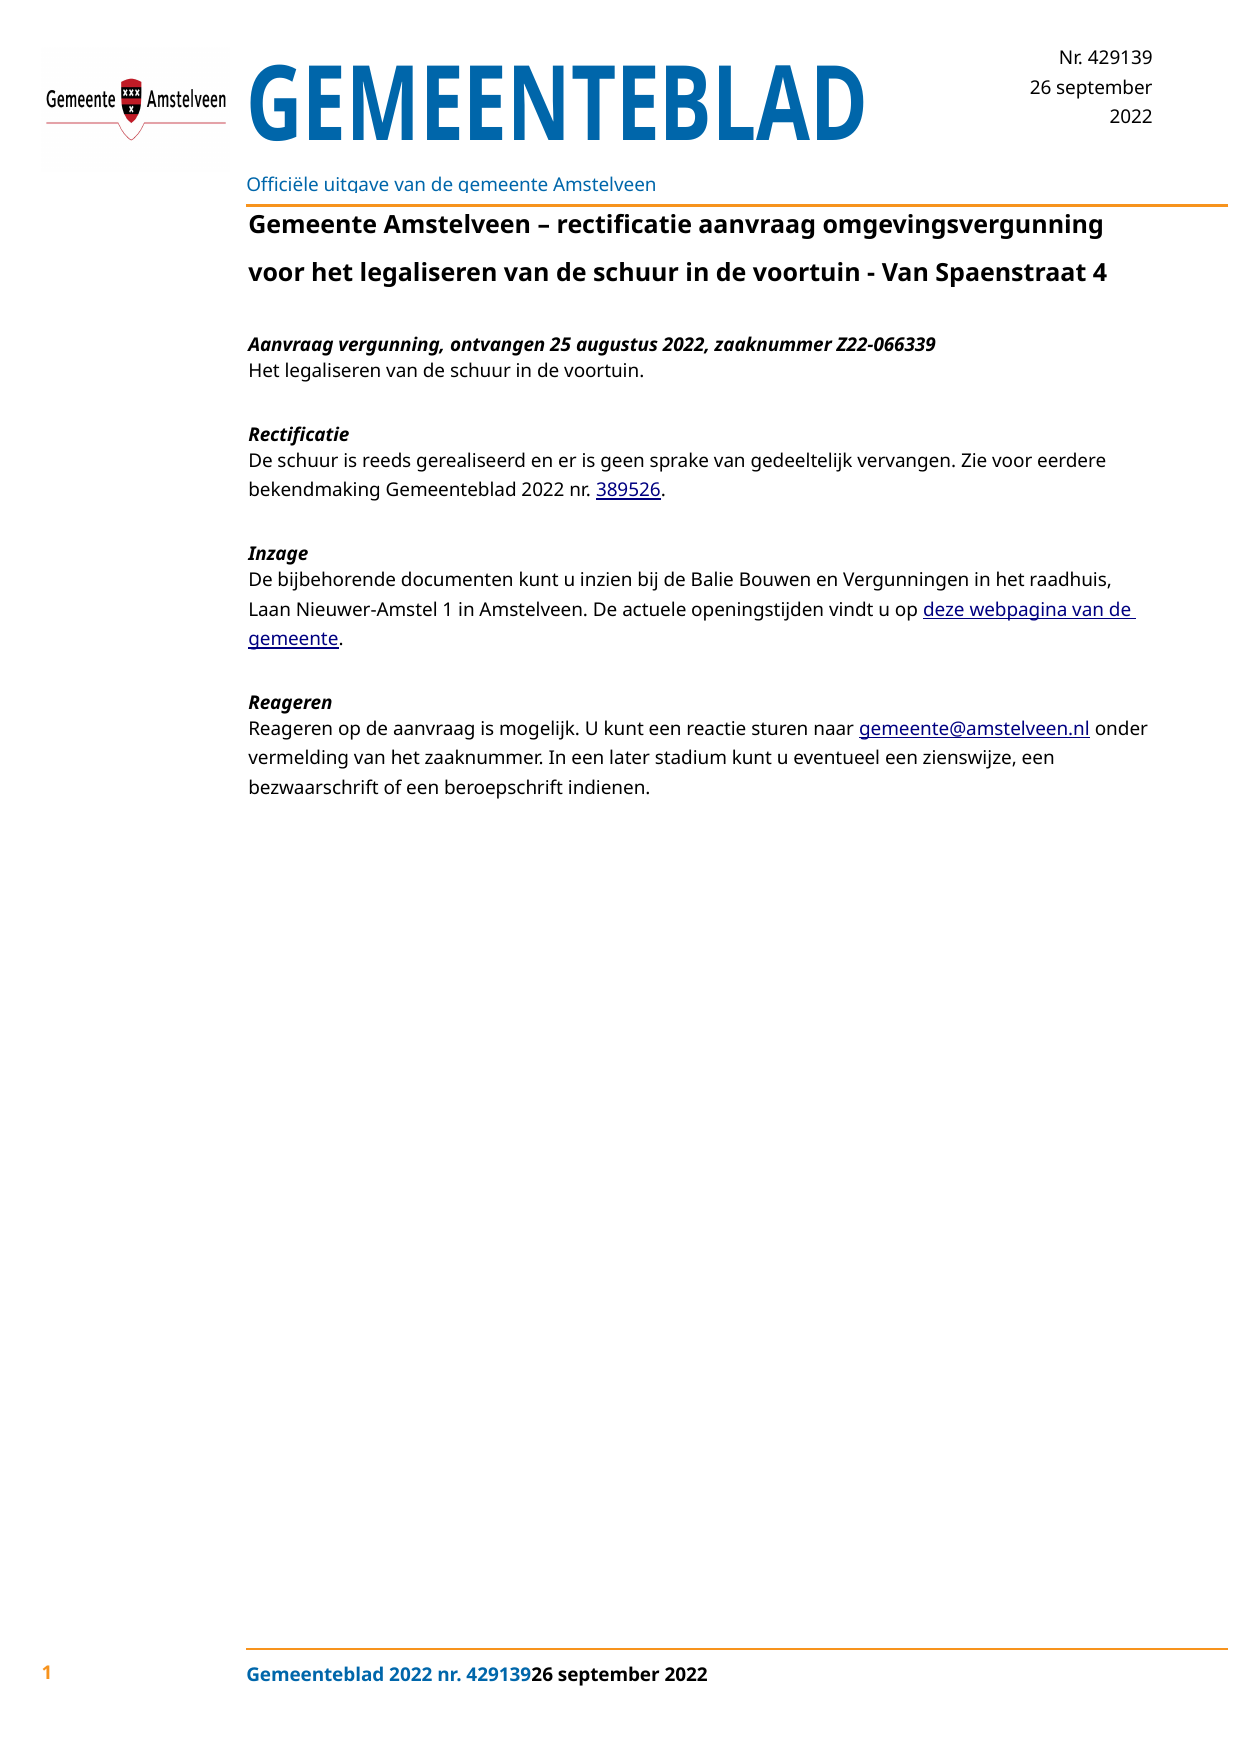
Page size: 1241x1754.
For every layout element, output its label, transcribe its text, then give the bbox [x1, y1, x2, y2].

text De bijbehorende documenten kunt u inzien bij de Balie Bouwen en Vergunningen in het raadhuis, Laan Nieuwer-Amstel 1 in Amstelveen. De actuele openingstijden vindt u op deze webpagina van de gemeente. [248, 566, 1152, 651]
text Gemeente Amstelveen – rectificatie aanvraag omgevingsvergunning voor het legaliseren van de schuur in de voortuin - Van Spaenstraat 4 [248, 207, 1152, 288]
picture [41, 47, 231, 172]
text De schuur is reeds gerealiseerd en er is geen sprake van gedeeltelijk vervangen. Zie voor eerdere bekendmaking Gemeenteblad 2022 nr. 389526. [248, 447, 1152, 502]
text Reageren [248, 689, 1152, 715]
text Inzage [248, 540, 1152, 566]
text Reageren op de aanvraag is mogelijk. U kunt een reactie sturen naar gemeente@amstelveen.nl onder vermelding van het zaaknummer. In een later stadium kunt u eventueel een zienswijze, een bezwaarschrift of een beroepschrift indienen. [248, 715, 1152, 800]
text Het legaliseren van de schuur in de voortuin. [248, 357, 1152, 383]
text Rectificatie [248, 421, 1152, 447]
text Aanvraag vergunning, ontvangen 25 augustus 2022, zaaknummer Z22-066339 [248, 331, 1152, 357]
